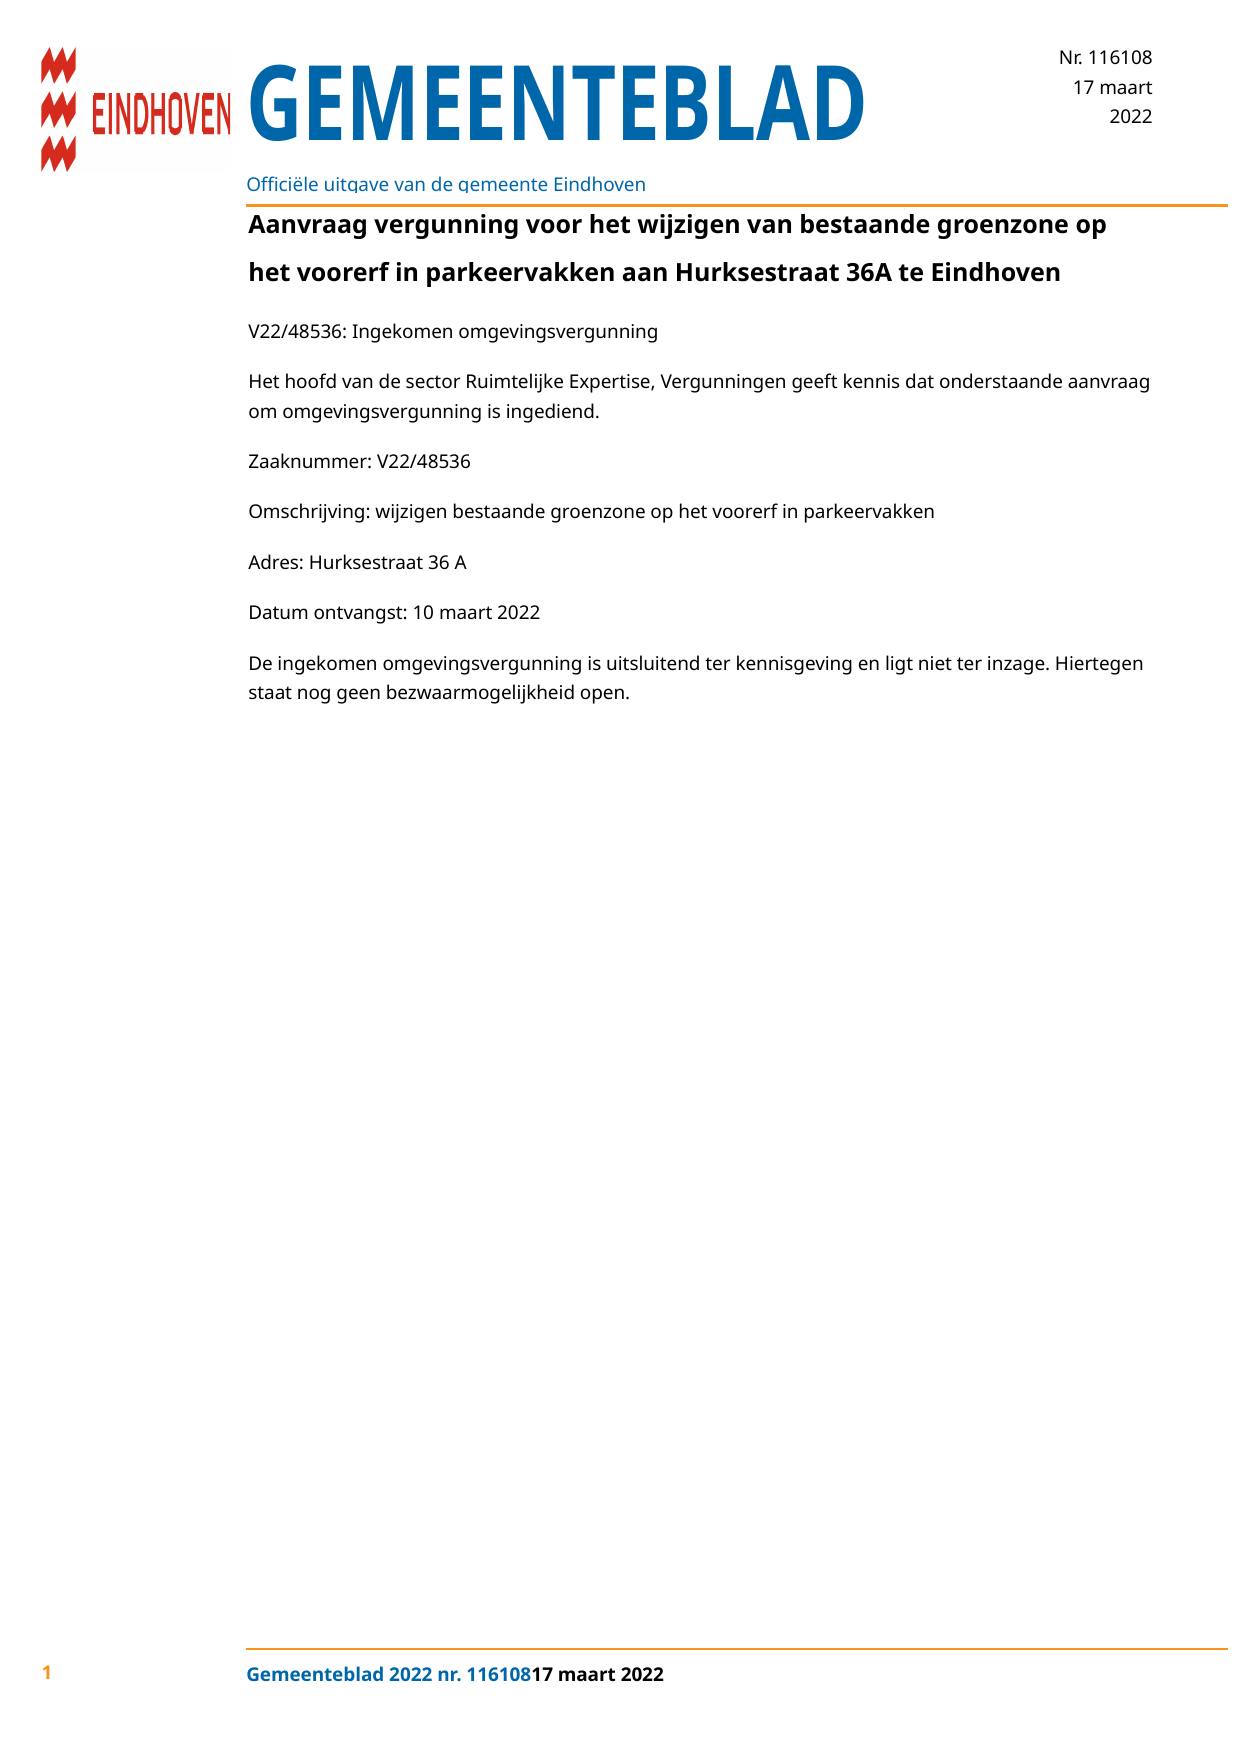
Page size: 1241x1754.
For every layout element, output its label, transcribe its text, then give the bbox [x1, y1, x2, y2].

text De ingekomen omgevingsvergunning is uitsluitend ter kennisgeving en ligt niet ter inzage. Hiertegen staat nog geen bezwaarmogelijkheid open. [248, 650, 1152, 705]
text Datum ontvangst: 10 maart 2022 [248, 599, 1152, 625]
picture [41, 47, 231, 172]
text Omschrijving: wijzigen bestaande groenzone op het voorerf in parkeervakken [248, 499, 1152, 524]
text Zaaknummer: V22/48536 [248, 448, 1152, 474]
text Adres: Hurksestraat 36 A [248, 549, 1152, 575]
text Het hoofd van de sector Ruimtelijke Expertise, Vergunningen geeft kennis dat onderstaande aanvraag om omgevingsvergunning is ingediend. [248, 368, 1152, 424]
text Aanvraag vergunning voor het wijzigen van bestaande groenzone op het voorerf in parkeervakken aan Hurksestraat 36A te Eindhoven [248, 207, 1152, 288]
text V22/48536: Ingekomen omgevingsvergunning [248, 318, 1152, 344]
